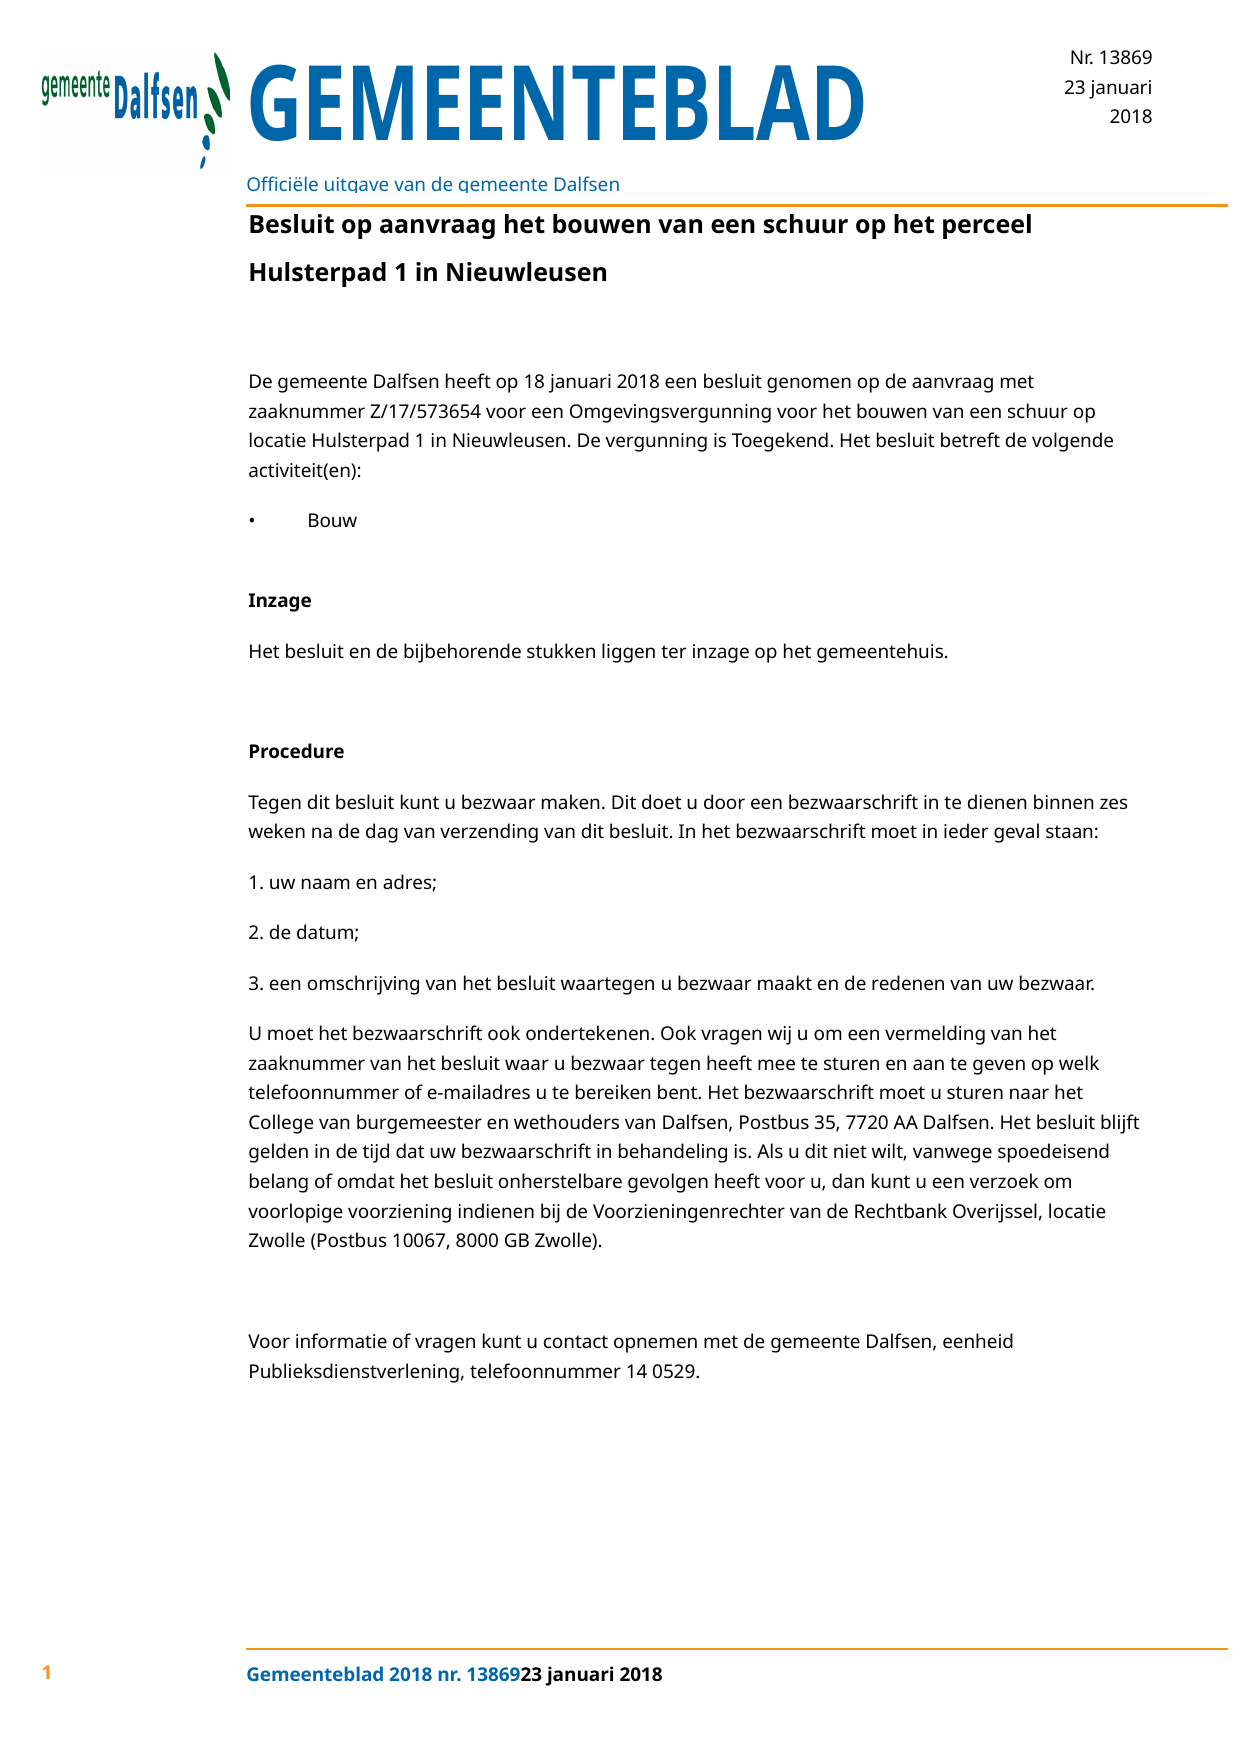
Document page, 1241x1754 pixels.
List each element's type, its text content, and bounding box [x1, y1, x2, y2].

text U moet het bezwaarschrift ook ondertekenen. Ook vragen wij u om een vermelding van het zaaknummer van het besluit waar u bezwaar tegen heeft mee te sturen en aan te geven op welk telefoonnummer of e-mailadres u te bereiken bent. Het bezwaarschrift moet u sturen naar het College van burgemeester en wethouders van Dalfsen, Postbus 35, 7720 AA Dalfsen. Het besluit blijft gelden in de tijd dat uw bezwaarschrift in behandeling is. Als u dit niet wilt, vanwege spoedeisend belang of omdat het besluit onherstelbare gevolgen heeft voor u, dan kunt u een verzoek om voorlopige voorziening indienen bij de Voorzieningenrechter van de Rechtbank Overijssel, locatie Zwolle (Postbus 10067, 8000 GB Zwolle). [248, 1020, 1152, 1253]
text Procedure [248, 739, 1152, 764]
picture [41, 47, 231, 172]
text Inzage [248, 587, 1152, 613]
text 3. een omschrijving van het besluit waartegen u bezwaar maakt en de redenen van uw bezwaar. [248, 970, 1152, 996]
text Besluit op aanvraag het bouwen van een schuur op het perceel Hulsterpad 1 in Nieuwleusen [248, 207, 1152, 288]
list Bouw [248, 507, 1152, 533]
text Tegen dit besluit kunt u bezwaar maken. Dit doet u door een bezwaarschrift in te dienen binnen zes weken na de dag van verzending van dit besluit. In het bezwaarschrift moet in ieder geval staan: [248, 789, 1152, 844]
text 1. uw naam en adres; [248, 869, 1152, 895]
text 2. de datum; [248, 919, 1152, 945]
text Voor informatie of vragen kunt u contact opnemen met de gemeente Dalfsen, eenheid Publieksdienstverlening, telefoonnummer 14 0529. [248, 1328, 1152, 1384]
text De gemeente Dalfsen heeft op 18 januari 2018 een besluit genomen op de aanvraag met zaaknummer Z/17/573654 voor een Omgevingsvergunning voor het bouwen van een schuur op locatie Hulsterpad 1 in Nieuwleusen. De vergunning is Toegekend. Het besluit betreft de volgende activiteit(en): [248, 368, 1152, 483]
text Het besluit en de bijbehorende stukken liggen ter inzage op het gemeentehuis. [248, 638, 1152, 664]
